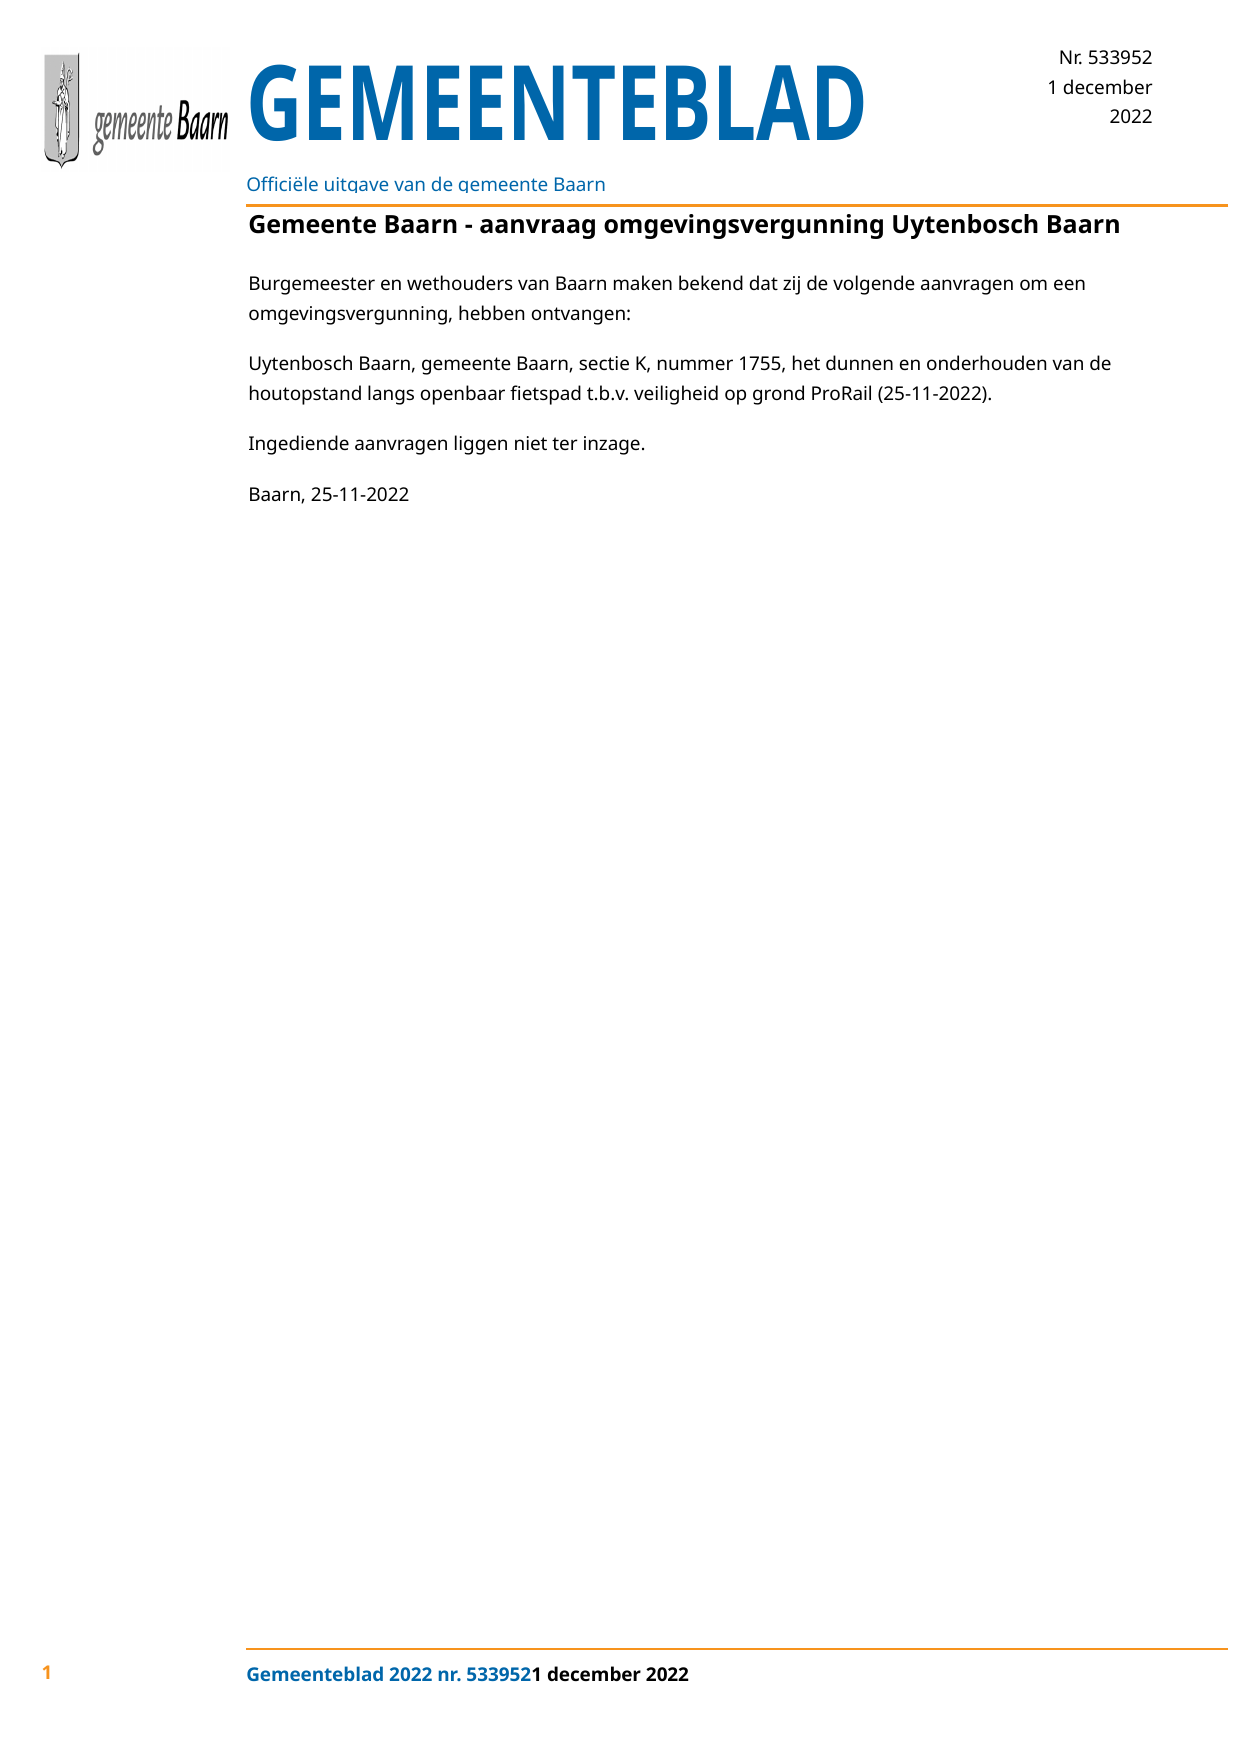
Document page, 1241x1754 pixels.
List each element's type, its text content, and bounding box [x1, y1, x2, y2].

text Baarn, 25-11-2022 [248, 481, 1152, 506]
text Uytenbosch Baarn, gemeente Baarn, sectie K, nummer 1755, het dunnen en onderhouden van de houtopstand langs openbaar fietspad t.b.v. veiligheid op grond ProRail (25-11-2022). [248, 350, 1152, 406]
text Ingediende aanvragen liggen niet ter inzage. [248, 430, 1152, 456]
text Burgemeester en wethouders van Baarn maken bekend dat zij de volgende aanvragen om een omgevingsvergunning, hebben ontvangen: [248, 270, 1152, 326]
text Gemeente Baarn - aanvraag omgevingsvergunning Uytenbosch Baarn [248, 207, 1152, 241]
picture [41, 47, 231, 172]
